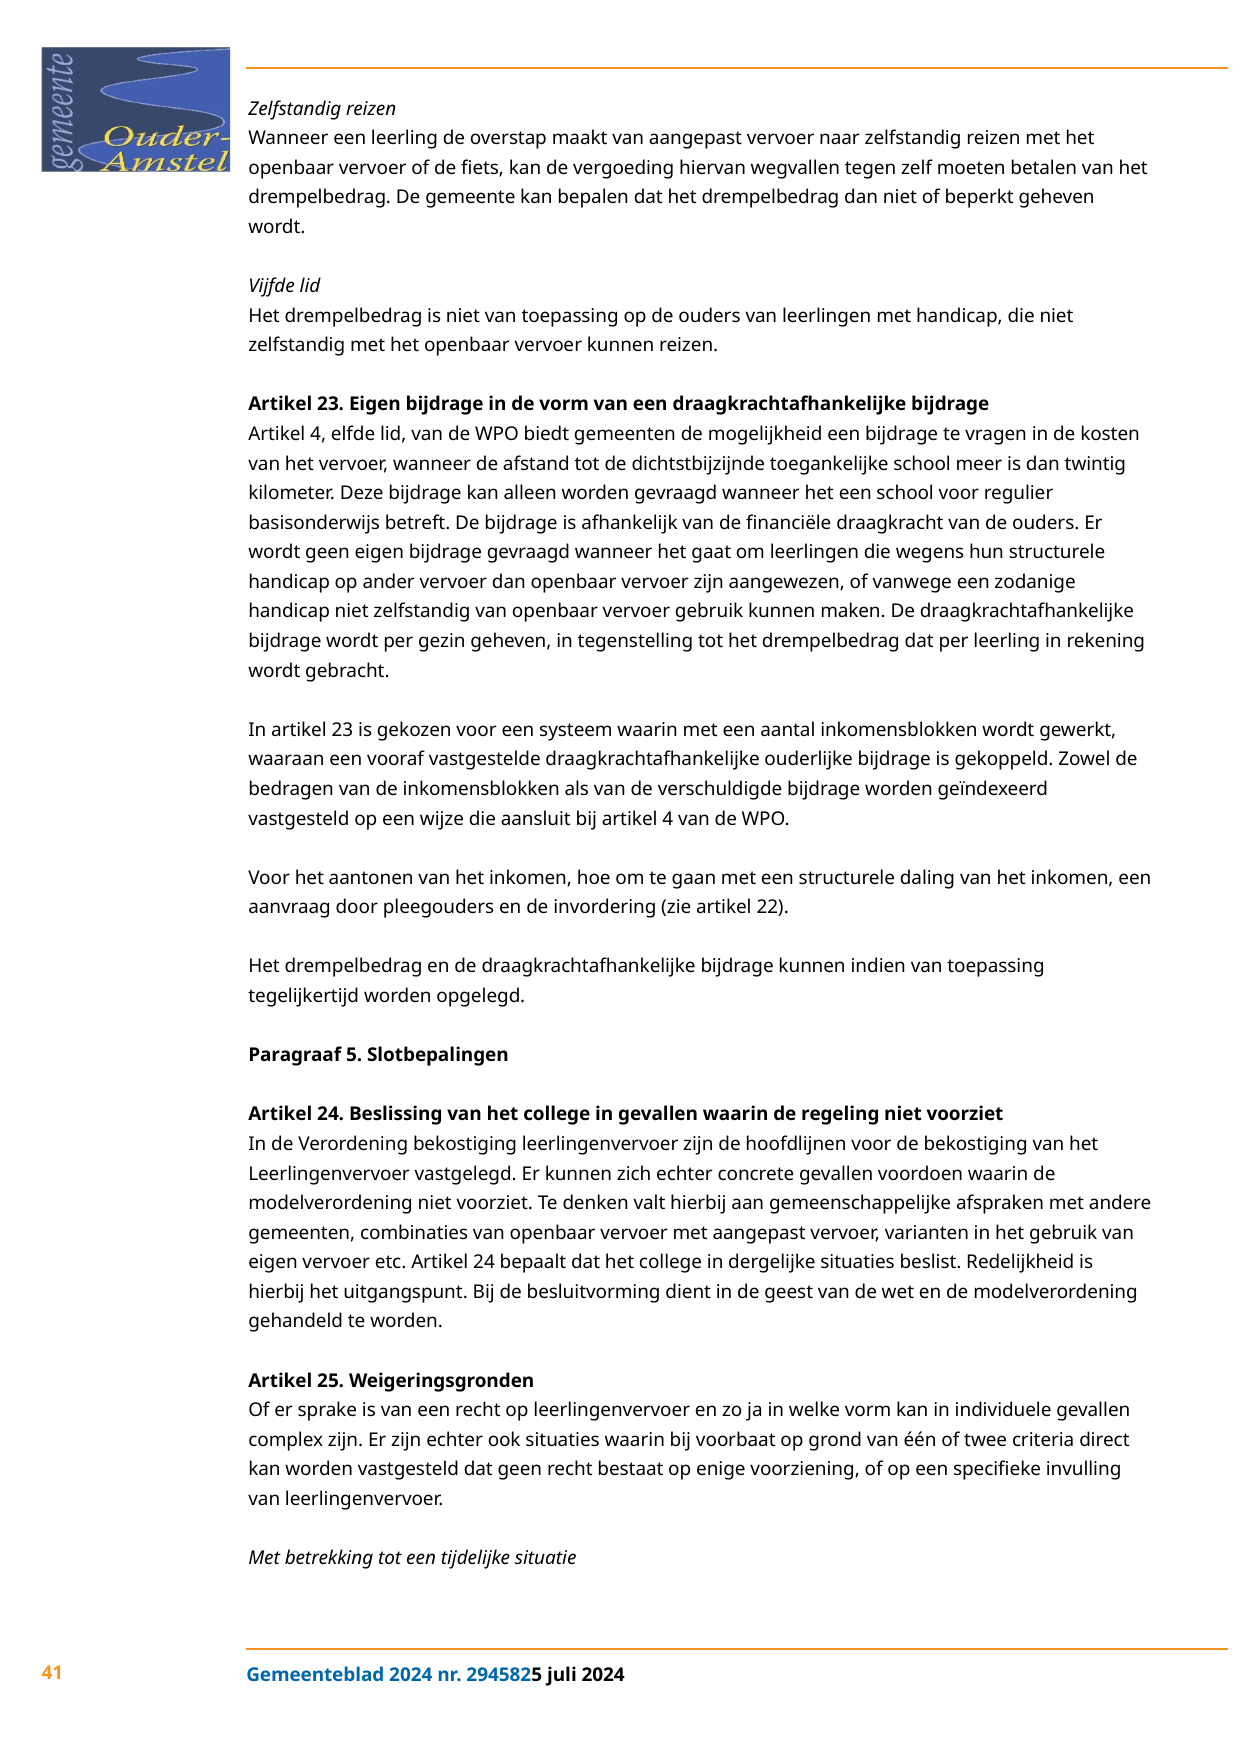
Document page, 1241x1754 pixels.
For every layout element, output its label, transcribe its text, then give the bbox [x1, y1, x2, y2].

text Zelfstandig reizen [248, 95, 1152, 121]
text Met betrekking tot een tijdelijke situatie [248, 1544, 1152, 1570]
text Wanneer een leerling de overstap maakt van aangepast vervoer naar zelfstandig reizen met het openbaar vervoer of de fiets, kan de vergoeding hiervan wegvallen tegen zelf moeten betalen van het drempelbedrag. De gemeente kan bepalen dat het drempelbedrag dan niet of beperkt geheven wordt. [248, 124, 1152, 239]
text Artikel 23. Eigen bijdrage in de vorm van een draagkrachtafhankelijke bijdrage [248, 391, 1152, 416]
text Artikel 4, elfde lid, van de WPO biedt gemeenten de mogelijkheid een bijdrage te vragen in de kosten van het vervoer, wanneer de afstand tot de dichtstbijzijnde toegankelijke school meer is dan twintig kilometer. Deze bijdrage kan alleen worden gevraagd wanneer het een school voor regulier basisonderwijs betreft. De bijdrage is afhankelijk van de financiële draagkracht van de ouders. Er wordt geen eigen bijdrage gevraagd wanneer het gaat om leerlingen die wegens hun structurele handicap op ander vervoer dan openbaar vervoer zijn aangewezen, of vanwege een zodanige handicap niet zelfstandig van openbaar vervoer gebruik kunnen maken. De draagkrachtafhankelijke bijdrage wordt per gezin geheven, in tegenstelling tot het drempelbedrag dat per leerling in rekening wordt gebracht. [248, 420, 1152, 683]
picture [41, 47, 231, 172]
text Het drempelbedrag is niet van toepassing op de ouders van leerlingen met handicap, die niet zelfstandig met het openbaar vervoer kunnen reizen. [248, 302, 1152, 357]
text Artikel 24. Beslissing van het college in gevallen waarin de regeling niet voorziet [248, 1101, 1152, 1126]
text Vijfde lid [248, 272, 1152, 298]
text Of er sprake is van een recht op leerlingenvervoer en zo ja in welke vorm kan in individuele gevallen complex zijn. Er zijn echter ook situaties waarin bij voorbaat op grond van één of twee criteria direct kan worden vastgesteld dat geen recht bestaat op enige voorziening, of op een specifieke invulling van leerlingenvervoer. [248, 1396, 1152, 1511]
text Artikel 25. Weigeringsgronden [248, 1367, 1152, 1393]
text Voor het aantonen van het inkomen, hoe om te gaan met een structurele daling van het inkomen, een aanvraag door pleegouders en de invordering (zie artikel 22). [248, 864, 1152, 919]
text Paragraaf 5. Slotbepalingen [248, 1041, 1152, 1067]
text Het drempelbedrag en de draagkrachtafhankelijke bijdrage kunnen indien van toepassing tegelijkertijd worden opgelegd. [248, 953, 1152, 1008]
text In de Verordening bekostiging leerlingenvervoer zijn de hoofdlijnen voor de bekostiging van het Leerlingenvervoer vastgelegd. Er kunnen zich echter concrete gevallen voordoen waarin de modelverordening niet voorziet. Te denken valt hierbij aan gemeenschappelijke afspraken met andere gemeenten, combinaties van openbaar vervoer met aangepast vervoer, varianten in het gebruik van eigen vervoer etc. Artikel 24 bepaalt dat het college in dergelijke situaties beslist. Redelijkheid is hierbij het uitgangspunt. Bij de besluitvorming dient in de geest van de wet en de modelverordening gehandeld te worden. [248, 1130, 1152, 1333]
text In artikel 23 is gekozen voor een systeem waarin met een aantal inkomensblokken wordt gewerkt, waaraan een vooraf vastgestelde draagkrachtafhankelijke ouderlijke bijdrage is gekoppeld. Zowel de bedragen van de inkomensblokken als van de verschuldigde bijdrage worden geïndexeerd vastgesteld op een wijze die aansluit bij artikel 4 van de WPO. [248, 716, 1152, 831]
